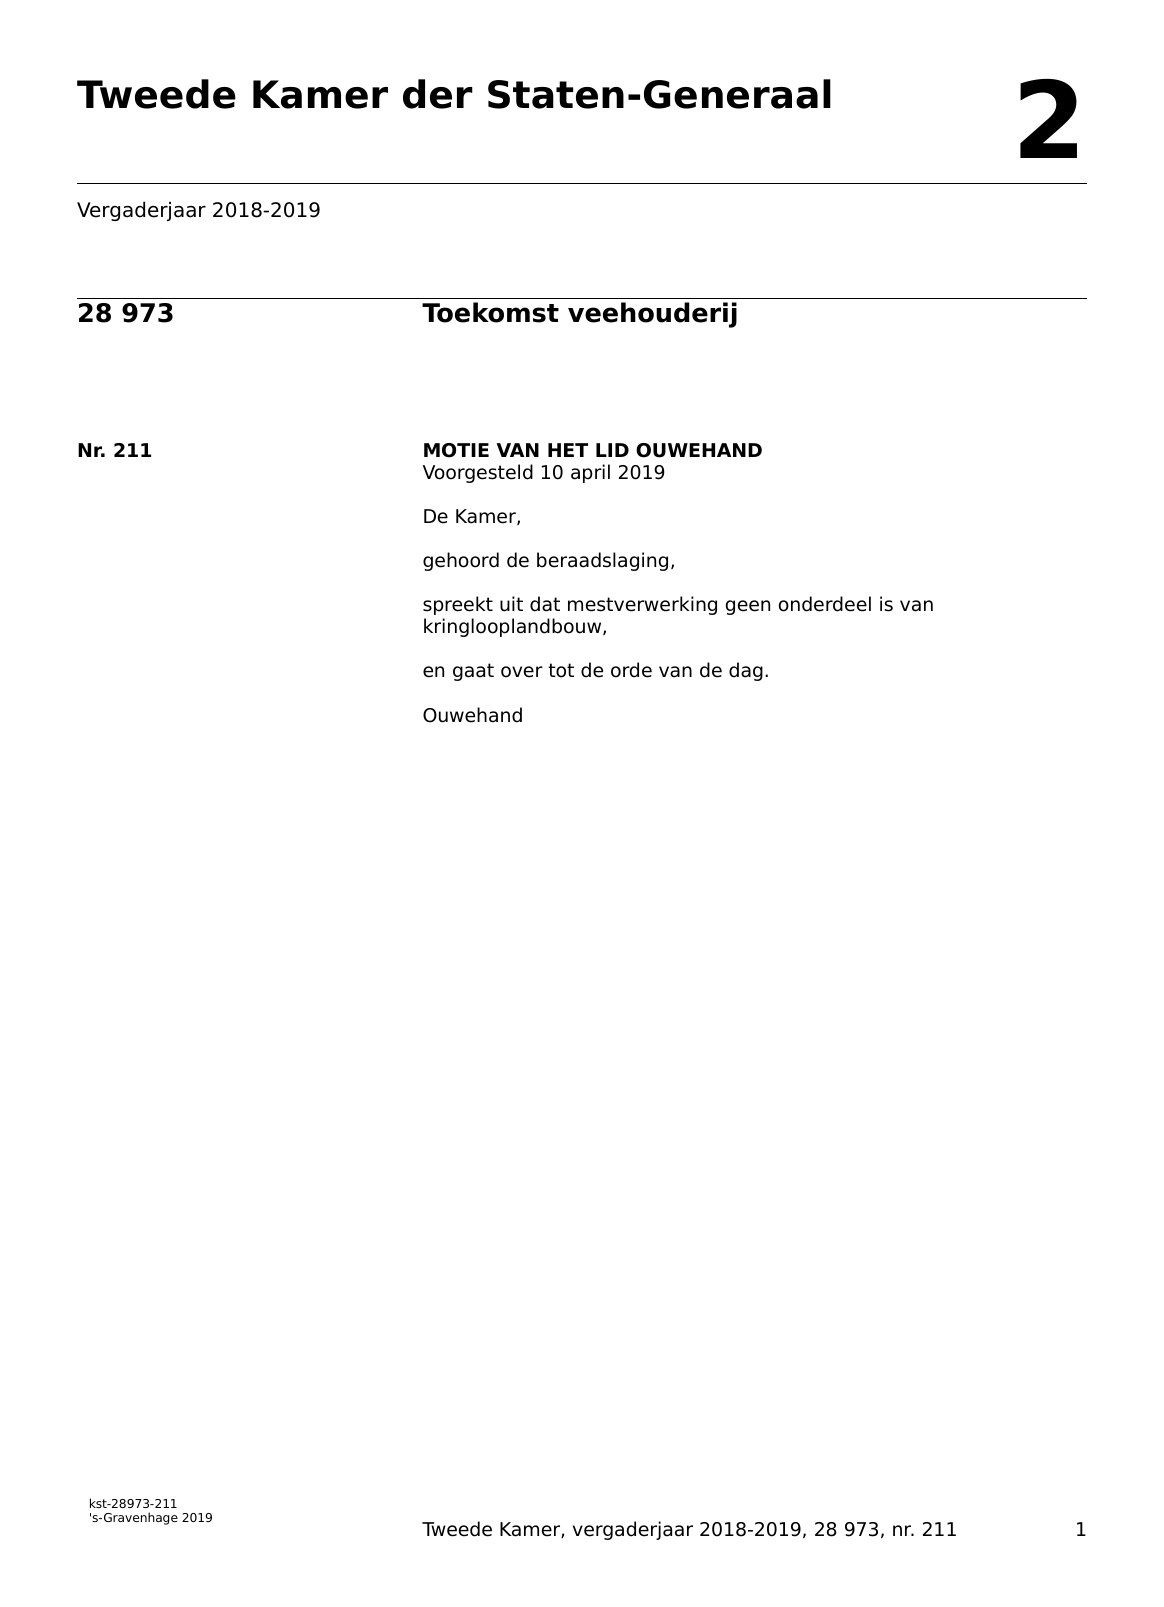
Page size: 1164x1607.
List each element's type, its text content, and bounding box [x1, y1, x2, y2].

text Voorgesteld 10 april 2019 [422, 462, 1087, 484]
table_header Tweede Kamer der Staten-Generaal [77, 59, 886, 183]
text Ouwehand [422, 704, 1087, 726]
table_header 2 [886, 59, 1087, 183]
subtitle 28 973 Toekomst veehouderij [77, 299, 1087, 329]
text De Kamer, [422, 506, 1087, 528]
text 's-Gravenhage 2019 [88, 1511, 323, 1525]
text en gaat over tot de orde van de dag. [422, 660, 1087, 682]
text spreekt uit dat mestverwerking geen onderdeel is van kringlooplandbouw, [422, 594, 1087, 638]
table_cell Vergaderjaar 2018-2019 [77, 184, 1087, 298]
subtitle Nr. 211 MOTIE VAN HET LID OUWEHAND [77, 440, 1087, 462]
text gehoord de beraadslaging, [422, 550, 1087, 572]
text kst-28973-211 [88, 1497, 323, 1511]
